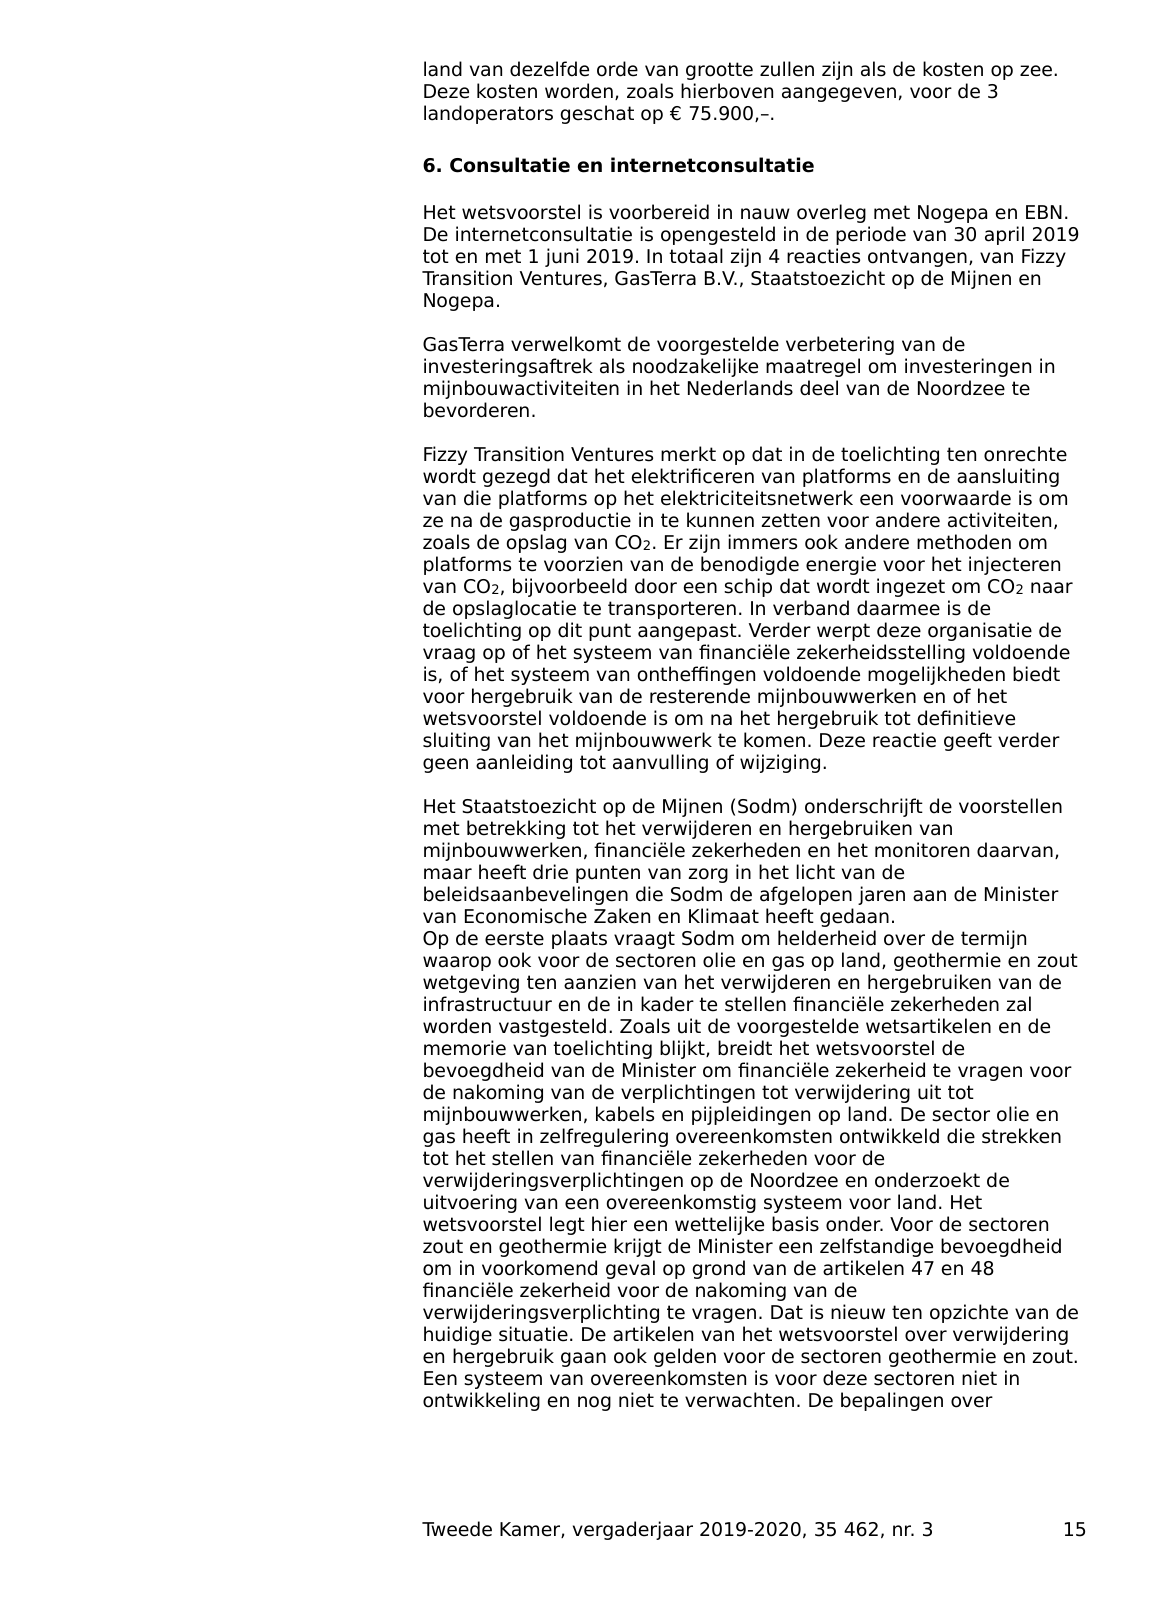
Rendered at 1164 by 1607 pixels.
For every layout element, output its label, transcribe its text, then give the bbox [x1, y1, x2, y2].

text Op de eerste plaats vraagt Sodm om helderheid over de termijn waarop ook voor de sectoren olie en gas op land, geothermie en zout wetgeving ten aanzien van het verwijderen en hergebruiken van de infrastructuur en de in kader te stellen financiële zekerheden zal worden vastgesteld. Zoals uit de voorgestelde wetsartikelen en de memorie van toelichting blijkt, breidt het wetsvoorstel de bevoegdheid van de Minister om financiële zekerheid te vragen voor de nakoming van de verplichtingen tot verwijdering uit tot mijnbouwwerken, kabels en pijpleidingen op land. De sector olie en gas heeft in zelfregulering overeenkomsten ontwikkeld die strekken tot het stellen van financiële zekerheden voor de verwijderingsverplichtingen op de Noordzee en onderzoekt de uitvoering van een overeenkomstig systeem voor land. Het wetsvoorstel legt hier een wettelijke basis onder. Voor de sectoren zout en geothermie krijgt de Minister een zelfstandige bevoegdheid om in voorkomend geval op grond van de artikelen 47 en 48 financiële zekerheid voor de nakoming van de verwijderingsverplichting te vragen. Dat is nieuw ten opzichte van de huidige situatie. De artikelen van het wetsvoorstel over verwijdering en hergebruik gaan ook gelden voor de sectoren geothermie en zout. Een systeem van overeenkomsten is voor deze sectoren niet in ontwikkeling en nog niet te verwachten. De bepalingen over [422, 928, 1087, 1411]
text Het Staatstoezicht op de Mijnen (Sodm) onderschrijft de voorstellen met betrekking tot het verwijderen en hergebruiken van mijnbouwwerken, financiële zekerheden en het monitoren daarvan, maar heeft drie punten van zorg in het licht van de beleidsaanbevelingen die Sodm de afgelopen jaren aan de Minister van Economische Zaken en Klimaat heeft gedaan. [422, 796, 1087, 928]
text Fizzy Transition Ventures merkt op dat in de toelichting ten onrechte wordt gezegd dat het elektrificeren van platforms en de aansluiting van die platforms op het elektriciteitsnetwerk een voorwaarde is om ze na de gasproductie in te kunnen zetten voor andere activiteiten, zoals de opslag van CO2. Er zijn immers ook andere methoden om platforms te voorzien van de benodigde energie voor het injecteren van CO2, bijvoorbeeld door een schip dat wordt ingezet om CO2 naar de opslaglocatie te transporteren. In verband daarmee is de toelichting op dit punt aangepast. Verder werpt deze organisatie de vraag op of het systeem van financiële zekerheidsstelling voldoende is, of het systeem van ontheffingen voldoende mogelijkheden biedt voor hergebruik van de resterende mijnbouwwerken en of het wetsvoorstel voldoende is om na het hergebruik tot definitieve sluiting van het mijnbouwwerk te komen. Deze reactie geeft verder geen aanleiding tot aanvulling of wijziging. [422, 444, 1087, 774]
text land van dezelfde orde van grootte zullen zijn als de kosten op zee. Deze kosten worden, zoals hierboven aangegeven, voor de 3 landoperators geschat op € 75.900,–. [422, 59, 1087, 125]
text Het wetsvoorstel is voorbereid in nauw overleg met Nogepa en EBN. De internetconsultatie is opengesteld in de periode van 30 april 2019 tot en met 1 juni 2019. In totaal zijn 4 reacties ontvangen, van Fizzy Transition Ventures, GasTerra B.V., Staatstoezicht op de Mijnen en Nogepa. [422, 202, 1087, 312]
text GasTerra verwelkomt de voorgestelde verbetering van de investeringsaftrek als noodzakelijke maatregel om investeringen in mijnbouwactiviteiten in het Nederlands deel van de Noordzee te bevorderen. [422, 334, 1087, 422]
subtitle 6. Consultatie en internetconsultatie [422, 155, 1087, 177]
